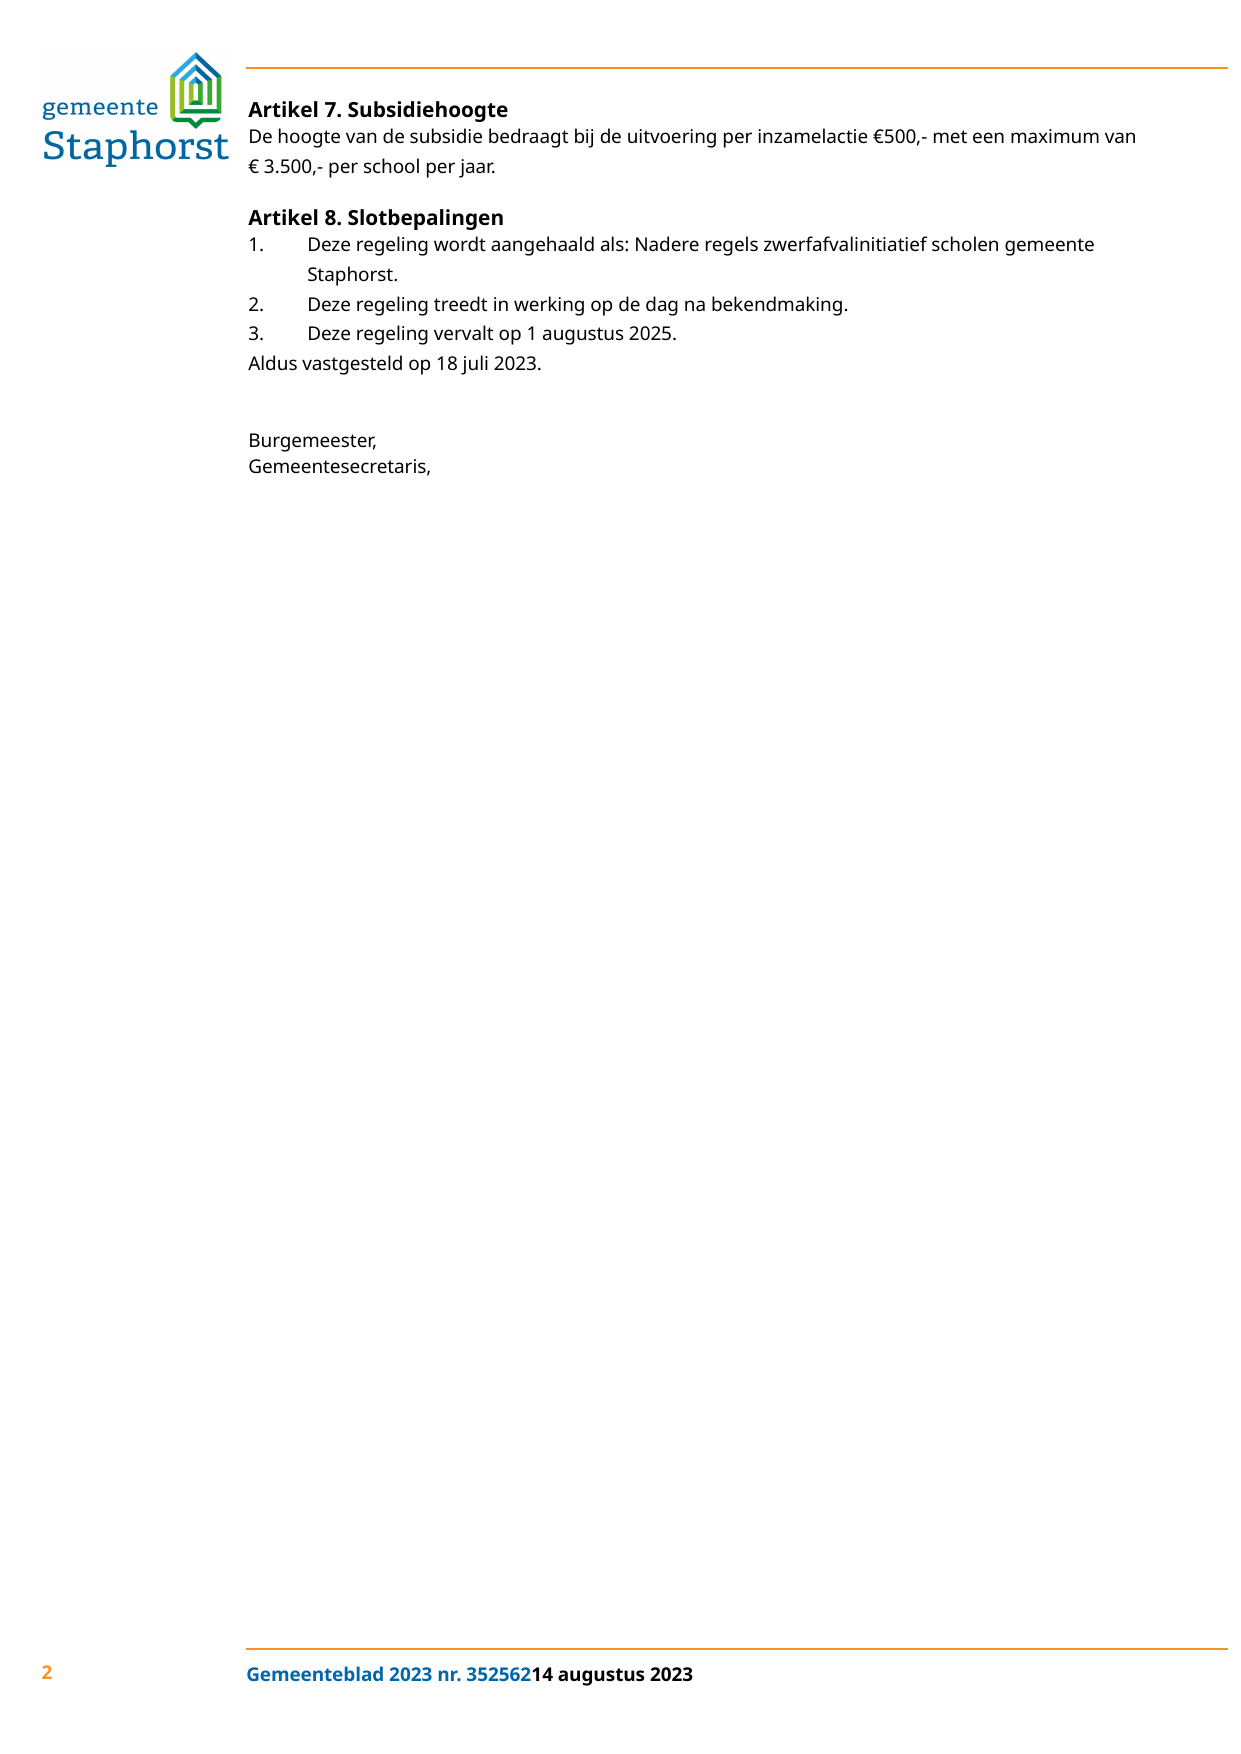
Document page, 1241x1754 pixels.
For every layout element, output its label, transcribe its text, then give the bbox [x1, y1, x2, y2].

picture [41, 47, 231, 172]
list Deze regeling vervalt op 1 augustus 2025. [248, 320, 1152, 346]
list Deze regeling treedt in werking op de dag na bekendmaking. [248, 291, 1152, 317]
text Burgemeester, [248, 427, 1152, 453]
list Deze regeling wordt aangehaald als: Nadere regels zwerfafvalinitiatief scholen gemeente Staphorst. [248, 232, 1152, 287]
text De hoogte van de subsidie bedraagt bij de uitvoering per inzamelactie €500,- met een maximum van € 3.500,- per school per jaar. [248, 123, 1152, 178]
text Gemeentesecretaris, [248, 453, 1152, 479]
text Artikel 7. Subsidiehoogte [248, 95, 1152, 123]
text Aldus vastgesteld op 18 juli 2023. [248, 350, 1152, 376]
text Artikel 8. Slotbepalingen [248, 203, 1152, 232]
